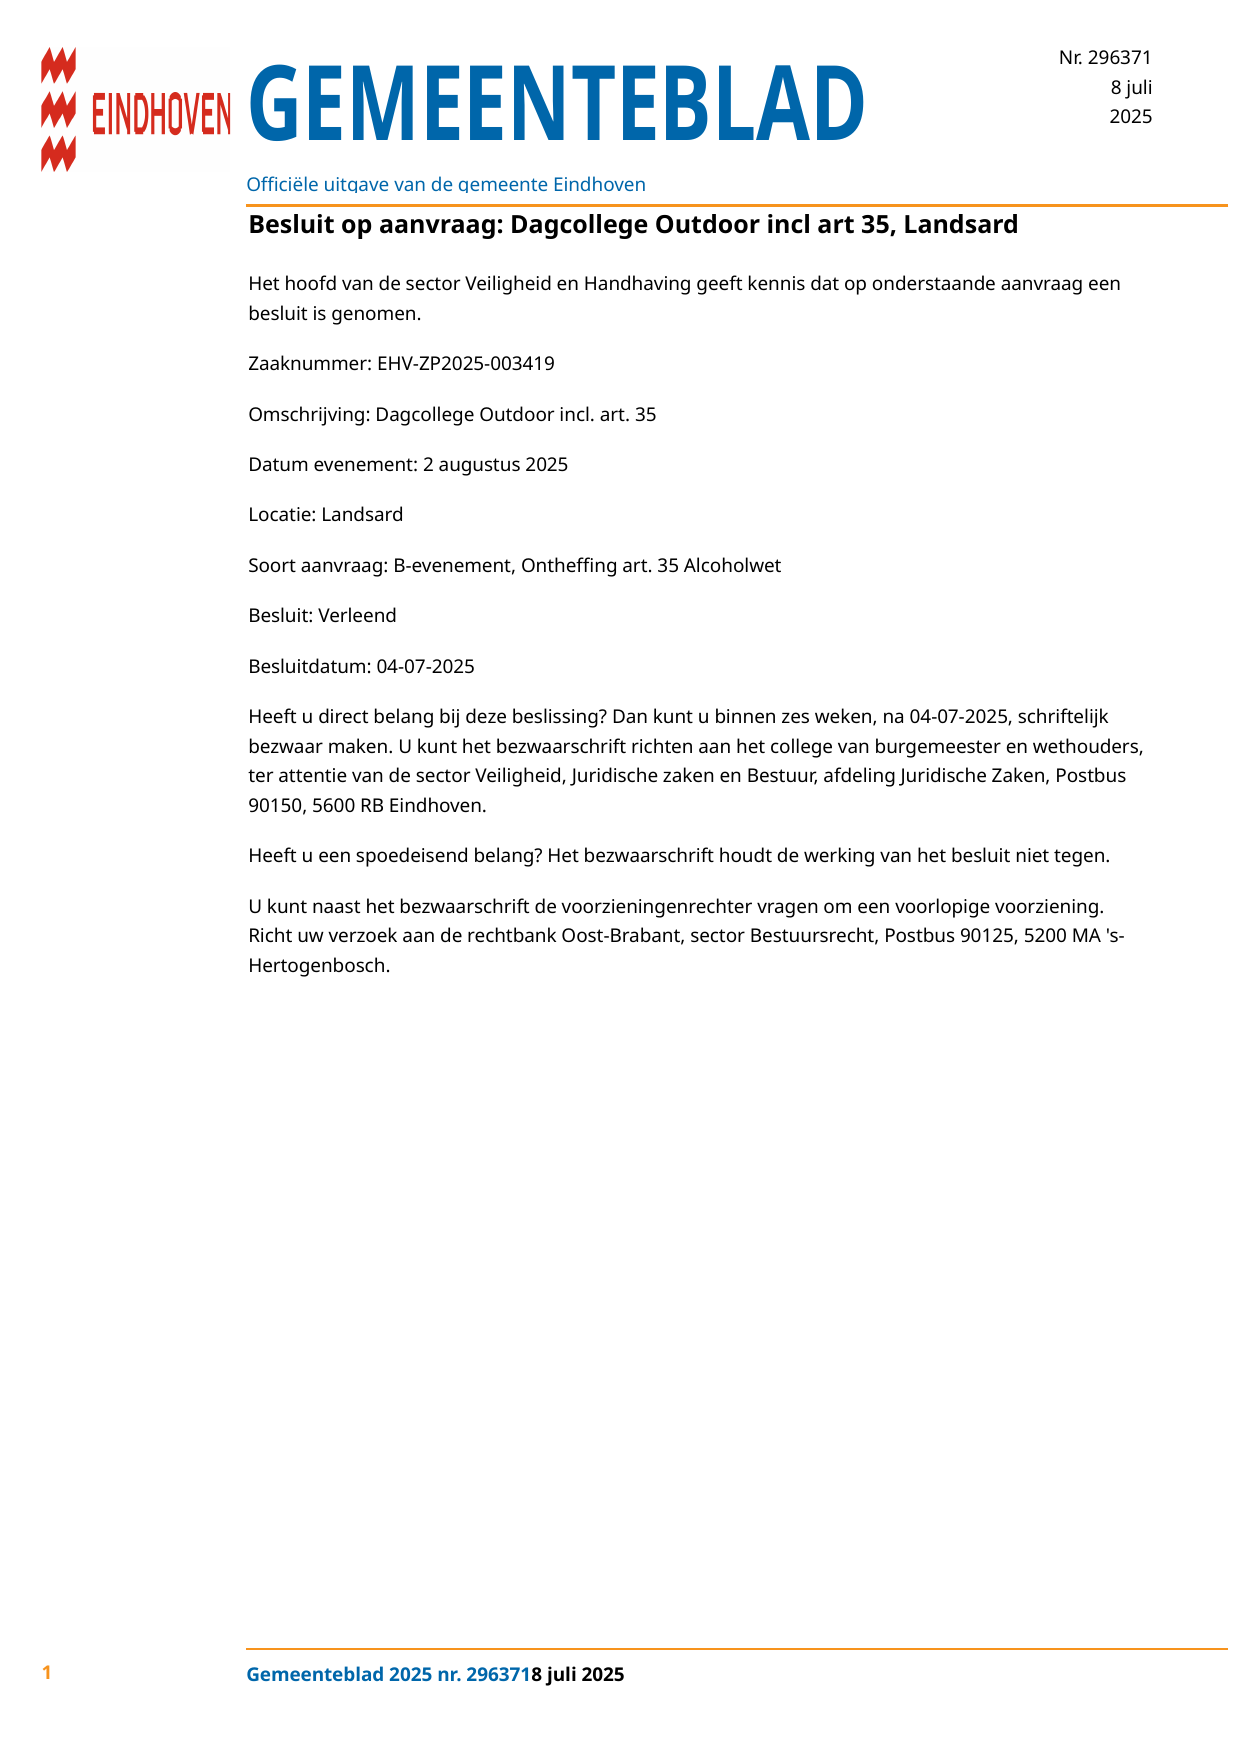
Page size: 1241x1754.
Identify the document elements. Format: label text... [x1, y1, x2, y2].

text Besluit op aanvraag: Dagcollege Outdoor incl art 35, Landsard [248, 207, 1152, 241]
text Heeft u een spoedeisend belang? Het bezwaarschrift houdt de werking van het besluit niet tegen. [248, 842, 1152, 868]
text Zaaknummer: EHV-ZP2025-003419 [248, 350, 1152, 376]
text Besluitdatum: 04-07-2025 [248, 653, 1152, 678]
text Heeft u direct belang bij deze beslissing? Dan kunt u binnen zes weken, na 04-07-2025, schriftelijk bezwaar maken. U kunt het bezwaarschrift richten aan het college van burgemeester en wethouders, ter attentie van de sector Veiligheid, Juridische zaken en Bestuur, afdeling Juridische Zaken, Postbus 90150, 5600 RB Eindhoven. [248, 703, 1152, 818]
text Soort aanvraag: B-evenement, Ontheffing art. 35 Alcoholwet [248, 552, 1152, 578]
text Datum evenement: 2 augustus 2025 [248, 451, 1152, 477]
picture [41, 47, 231, 172]
text Besluit: Verleend [248, 602, 1152, 628]
text Omschrijving: Dagcollege Outdoor incl. art. 35 [248, 401, 1152, 426]
text Locatie: Landsard [248, 502, 1152, 527]
text U kunt naast het bezwaarschrift de voorzieningenrechter vragen om een voorlopige voorziening. Richt uw verzoek aan de rechtbank Oost-Brabant, sector Bestuursrecht, Postbus 90125, 5200 MA 's-Hertogenbosch. [248, 893, 1152, 978]
text Het hoofd van de sector Veiligheid en Handhaving geeft kennis dat op onderstaande aanvraag een besluit is genomen. [248, 270, 1152, 326]
